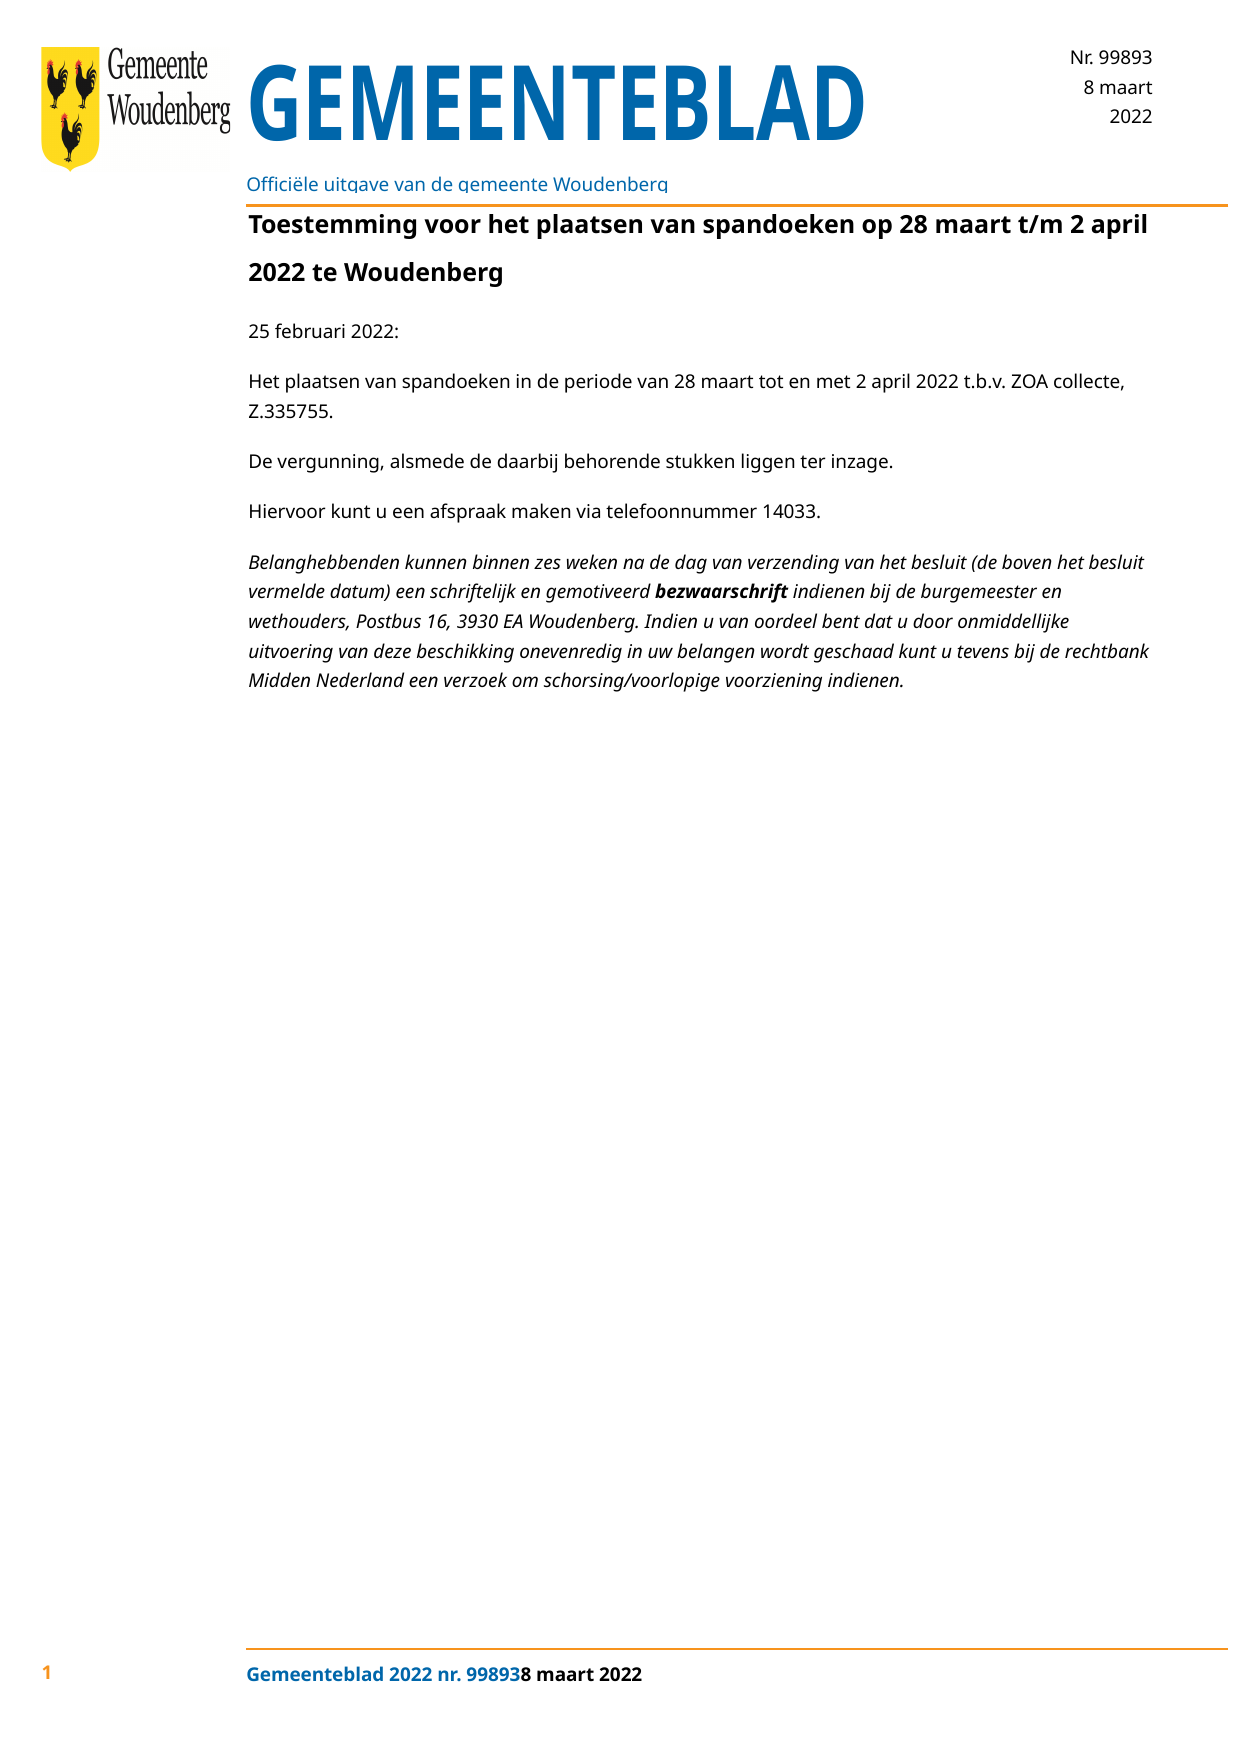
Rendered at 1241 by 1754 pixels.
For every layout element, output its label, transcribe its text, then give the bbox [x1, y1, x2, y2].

text Het plaatsen van spandoeken in de periode van 28 maart tot en met 2 april 2022 t.b.v. ZOA collecte, Z.335755. [248, 368, 1152, 424]
text De vergunning, alsmede de daarbij behorende stukken liggen ter inzage. [248, 448, 1152, 474]
text Hiervoor kunt u een afspraak maken via telefoonnummer 14033. [248, 499, 1152, 524]
text Toestemming voor het plaatsen van spandoeken op 28 maart t/m 2 april 2022 te Woudenberg [248, 207, 1152, 288]
picture [41, 47, 231, 172]
text 25 februari 2022: [248, 318, 1152, 344]
text Belanghebbenden kunnen binnen zes weken na de dag van verzending van het besluit (de boven het besluit vermelde datum) een schriftelijk en gemotiveerd bezwaarschrift indienen bij de burgemeester en wethouders, Postbus 16, 3930 EA Woudenberg. Indien u van oordeel bent dat u door onmiddellijke uitvoering van deze beschikking onevenredig in uw belangen wordt geschaad kunt u tevens bij de rechtbank Midden Nederland een verzoek om schorsing/voorlopige voorziening indienen. [248, 549, 1152, 693]
